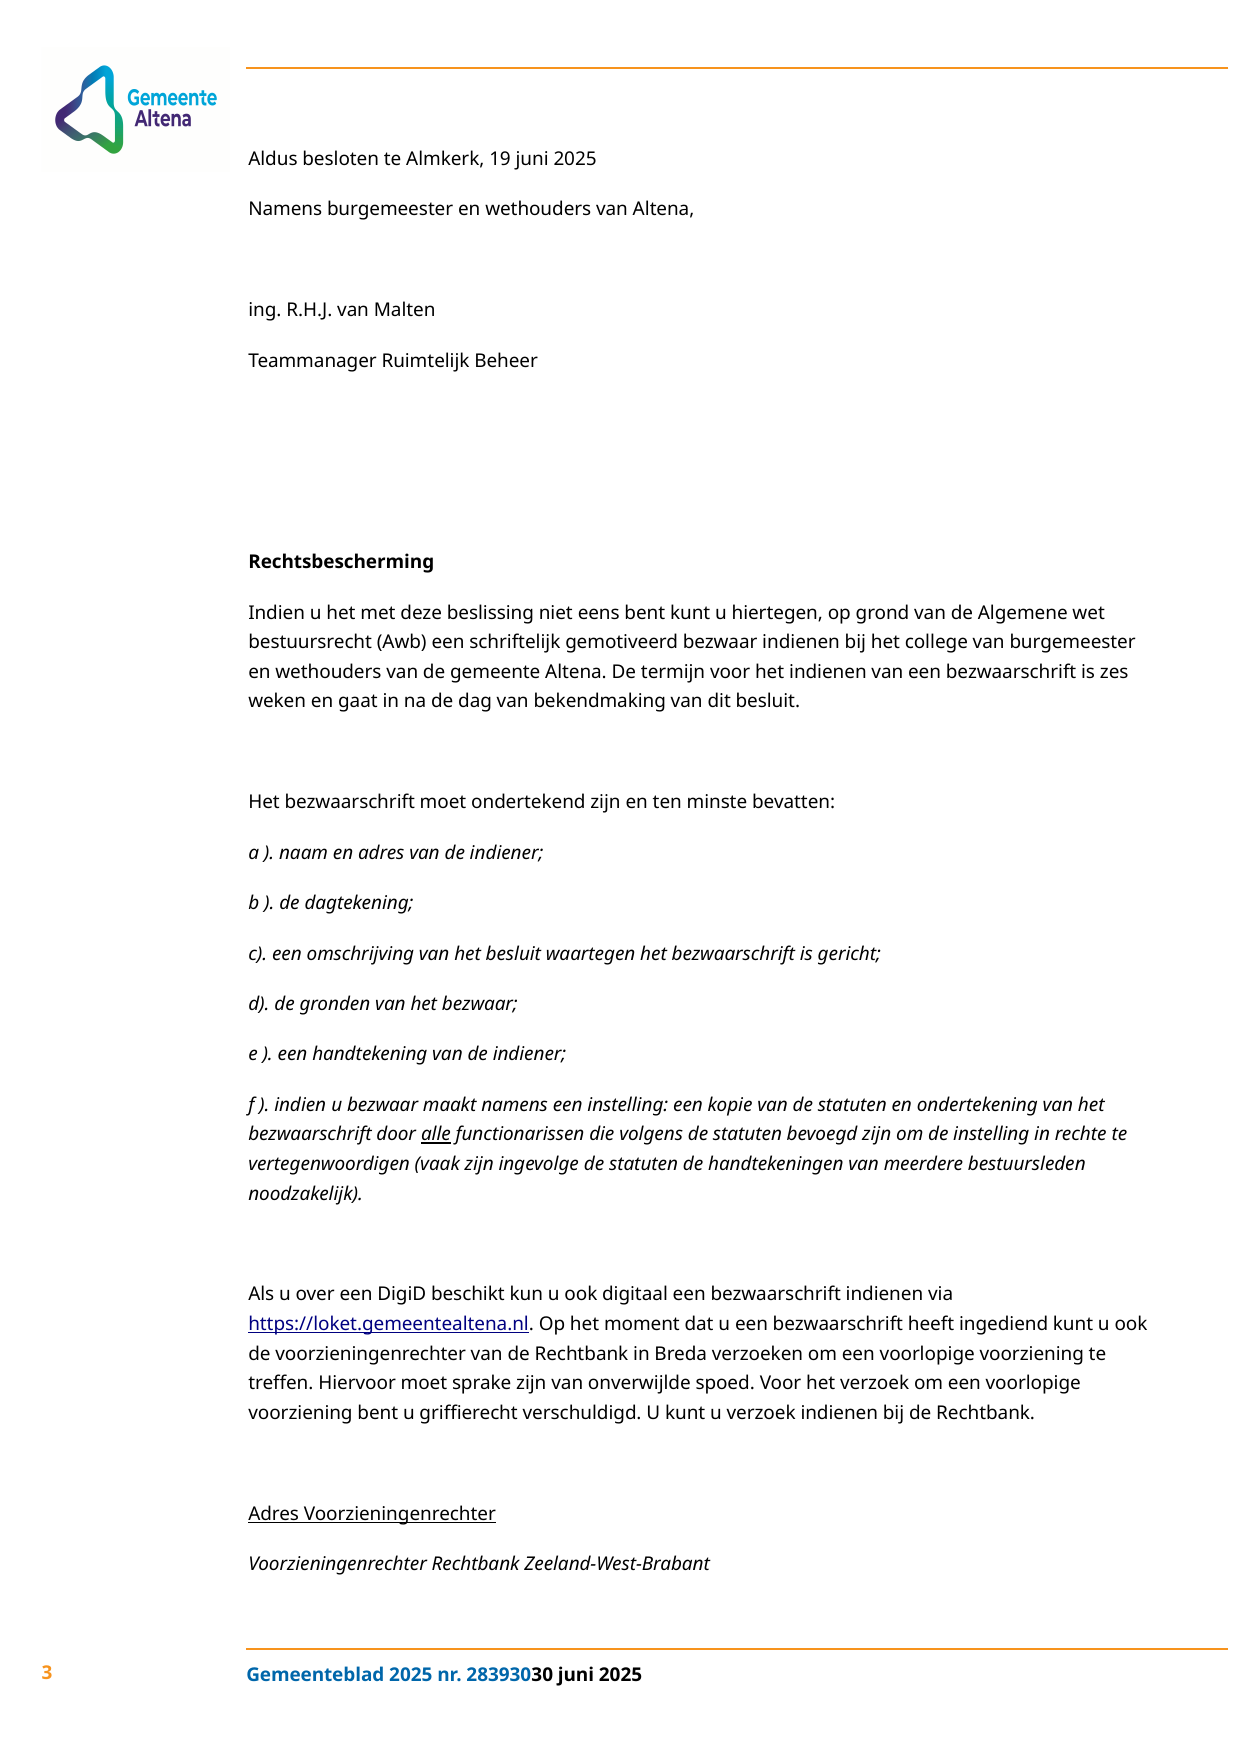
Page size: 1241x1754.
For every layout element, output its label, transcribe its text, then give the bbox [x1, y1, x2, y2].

text Het bezwaarschrift moet ondertekend zijn en ten minste bevatten: [248, 788, 1152, 814]
text ing. R.H.J. van Malten [248, 296, 1152, 322]
text a ). naam en adres van de indiener; [248, 839, 1152, 865]
text Teammanager Ruimtelijk Beheer [248, 347, 1152, 373]
text d). de gronden van het bezwaar; [248, 990, 1152, 1016]
text Als u over een DigiD beschikt kun u ook digitaal een bezwaarschrift indienen via https://loket.gemeentealtena.nl. Op het moment dat u een bezwaarschrift heeft ingediend kunt u ook de voorzieningenrechter van de Rechtbank in Breda verzoeken om een voorlopige voorziening te treffen. Hiervoor moet sprake zijn van onverwijlde spoed. Voor het verzoek om een voorlopige voorziening bent u griffierecht verschuldigd. U kunt u verzoek indienen bij de Rechtbank. [248, 1281, 1152, 1425]
text Aldus besloten te Almkerk, 19 juni 2025 [248, 145, 1152, 171]
text Namens burgemeester en wethouders van Altena, [248, 196, 1152, 221]
text Indien u het met deze beslissing niet eens bent kunt u hiertegen, op grond van de Algemene wet bestuursrecht (Awb) een schriftelijk gemotiveerd bezwaar indienen bij het college van burgemeester en wethouders van de gemeente Altena. De termijn voor het indienen van een bezwaarschrift is zes weken en gaat in na de dag van bekendmaking van dit besluit. [248, 599, 1152, 713]
text b ). de dagtekening; [248, 889, 1152, 915]
text Adres Voorzieningenrechter [248, 1500, 1152, 1526]
text Rechtsbescherming [248, 548, 1152, 574]
text f ). indien u bezwaar maakt namens een instelling: een kopie van de statuten en ondertekening van het bezwaarschrift door alle functionarissen die volgens de statuten bevoegd zijn om de instelling in rechte te vertegenwoordigen (vaak zijn ingevolge de statuten de handtekeningen van meerdere bestuursleden noodzakelijk). [248, 1091, 1152, 1206]
text Voorzieningenrechter Rechtbank Zeeland-West-Brabant [248, 1550, 1152, 1576]
picture [41, 47, 231, 172]
text e ). een handtekening van de indiener; [248, 1041, 1152, 1066]
text c). een omschrijving van het besluit waartegen het bezwaarschrift is gericht; [248, 940, 1152, 966]
